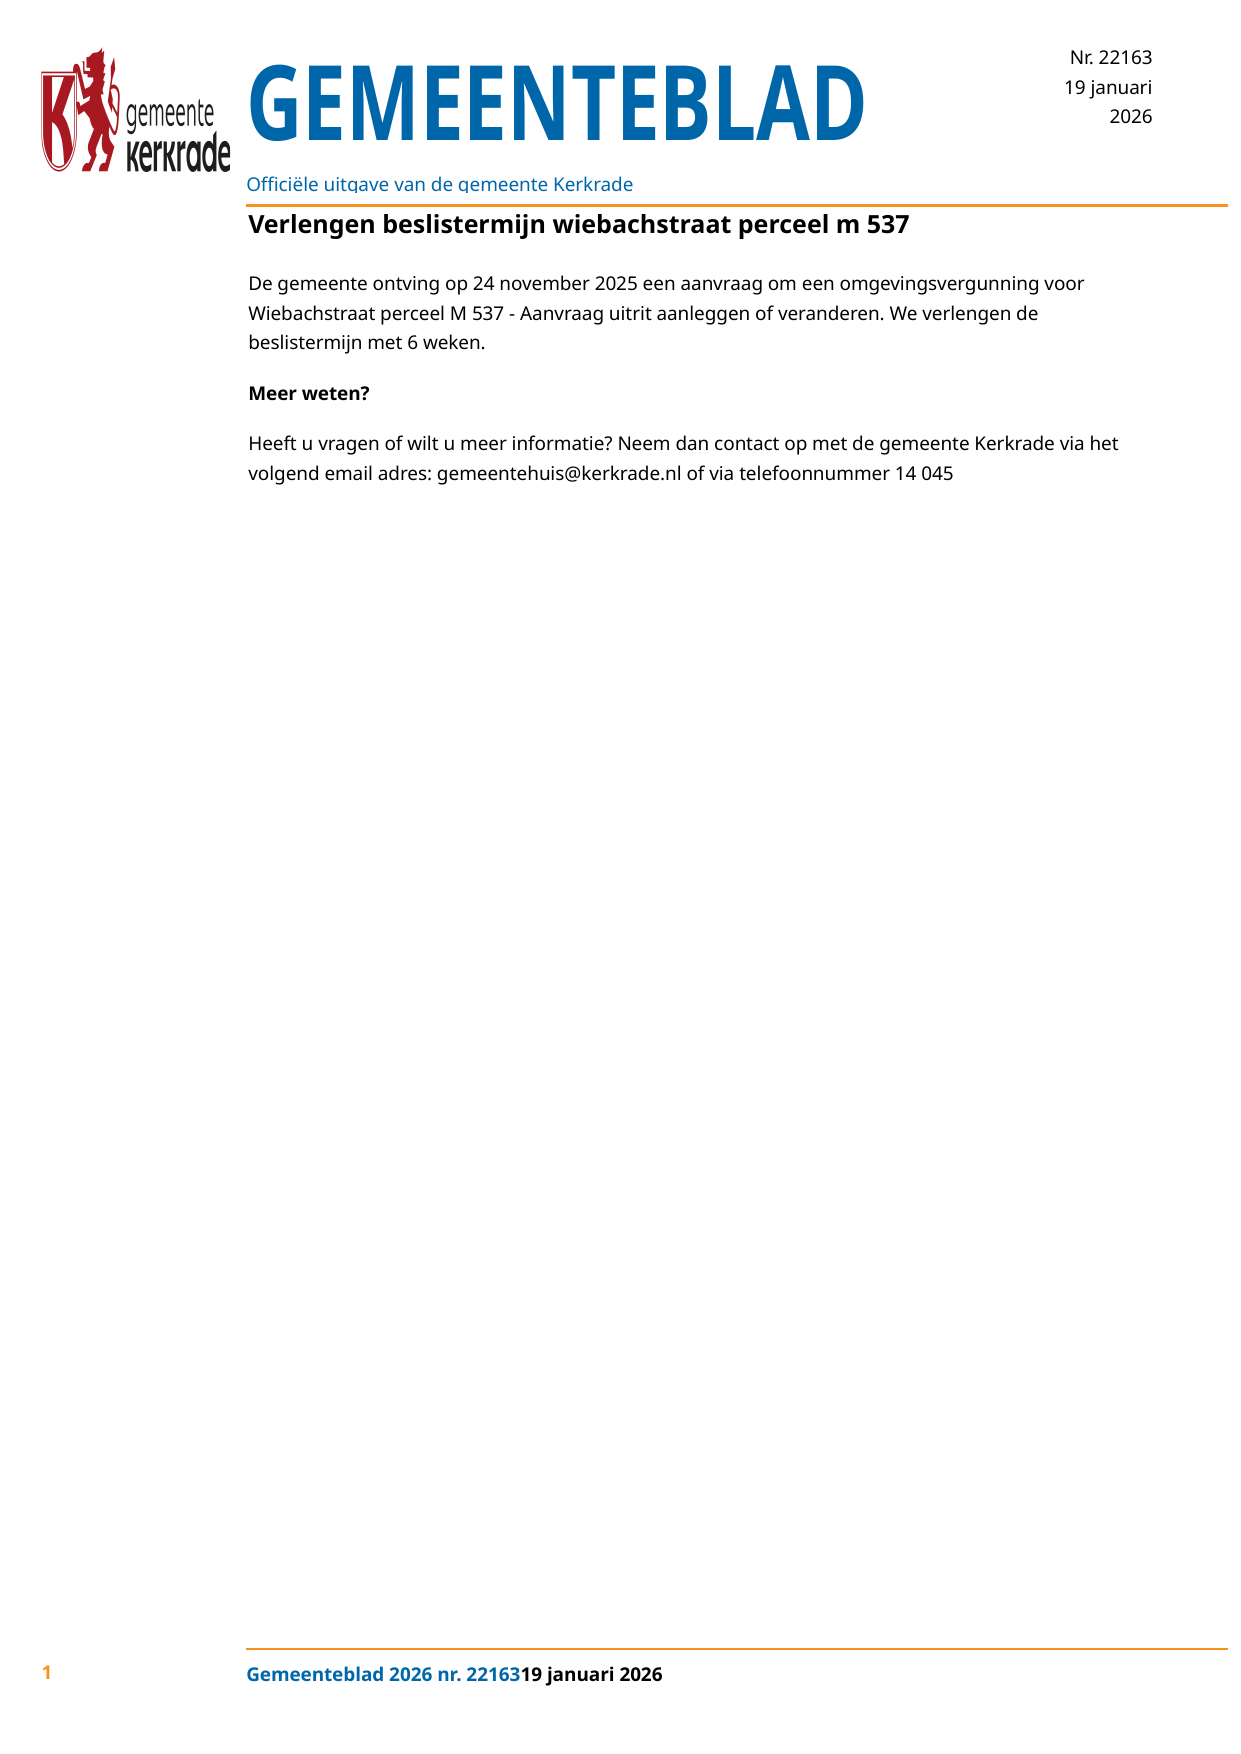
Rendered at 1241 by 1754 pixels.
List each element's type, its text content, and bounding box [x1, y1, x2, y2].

text De gemeente ontving op 24 november 2025 een aanvraag om een omgevingsvergunning voor Wiebachstraat perceel M 537 - Aanvraag uitrit aanleggen of veranderen. We verlengen de beslistermijn met 6 weken. [248, 270, 1152, 355]
picture [41, 47, 231, 172]
text Heeft u vragen of wilt u meer informatie? Neem dan contact op met de gemeente Kerkrade via het volgend email adres: gemeentehuis@kerkrade.nl of via telefoonnummer 14 045 [248, 430, 1152, 486]
text Verlengen beslistermijn wiebachstraat perceel m 537 [248, 207, 1152, 241]
text Meer weten? [248, 380, 1152, 406]
